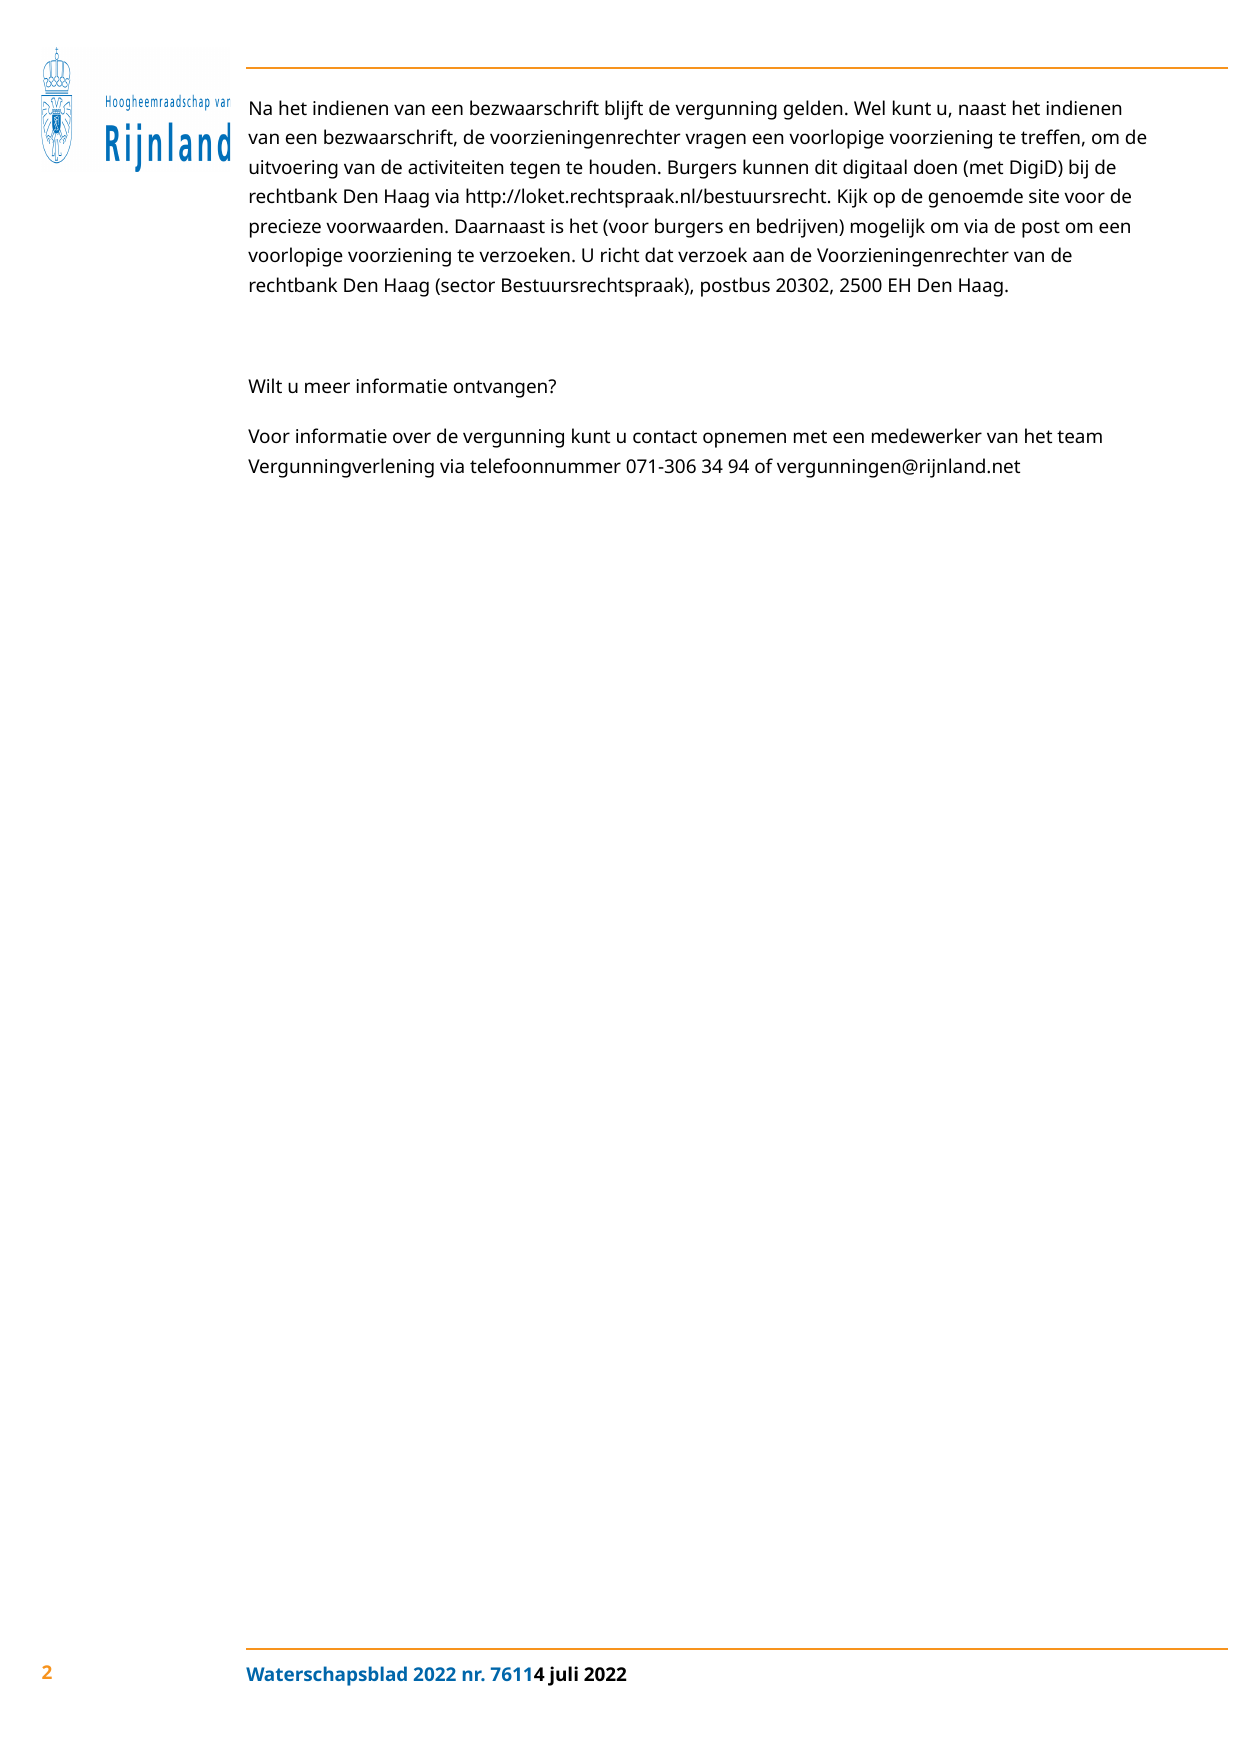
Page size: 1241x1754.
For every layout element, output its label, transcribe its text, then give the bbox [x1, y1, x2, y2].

picture [41, 47, 231, 172]
text Wilt u meer informatie ontvangen? [248, 373, 1152, 399]
text Voor informatie over de vergunning kunt u contact opnemen met een medewerker van het team Vergunningverlening via telefoonnummer 071-306 34 94 of vergunningen@rijnland.net [248, 423, 1152, 479]
text Na het indienen van een bezwaarschrift blijft de vergunning gelden. Wel kunt u, naast het indienen van een bezwaarschrift, de voorzieningenrechter vragen een voorlopige voorziening te treffen, om de uitvoering van de activiteiten tegen te houden. Burgers kunnen dit digitaal doen (met DigiD) bij de rechtbank Den Haag via http://loket.rechtspraak.nl/bestuursrecht. Kijk op de genoemde site voor de precieze voorwaarden. Daarnaast is het (voor burgers en bedrijven) mogelijk om via de post om een voorlopige voorziening te verzoeken. U richt dat verzoek aan de Voorzieningenrechter van de rechtbank Den Haag (sector Bestuursrechtspraak), postbus 20302, 2500 EH Den Haag. [248, 95, 1152, 298]
